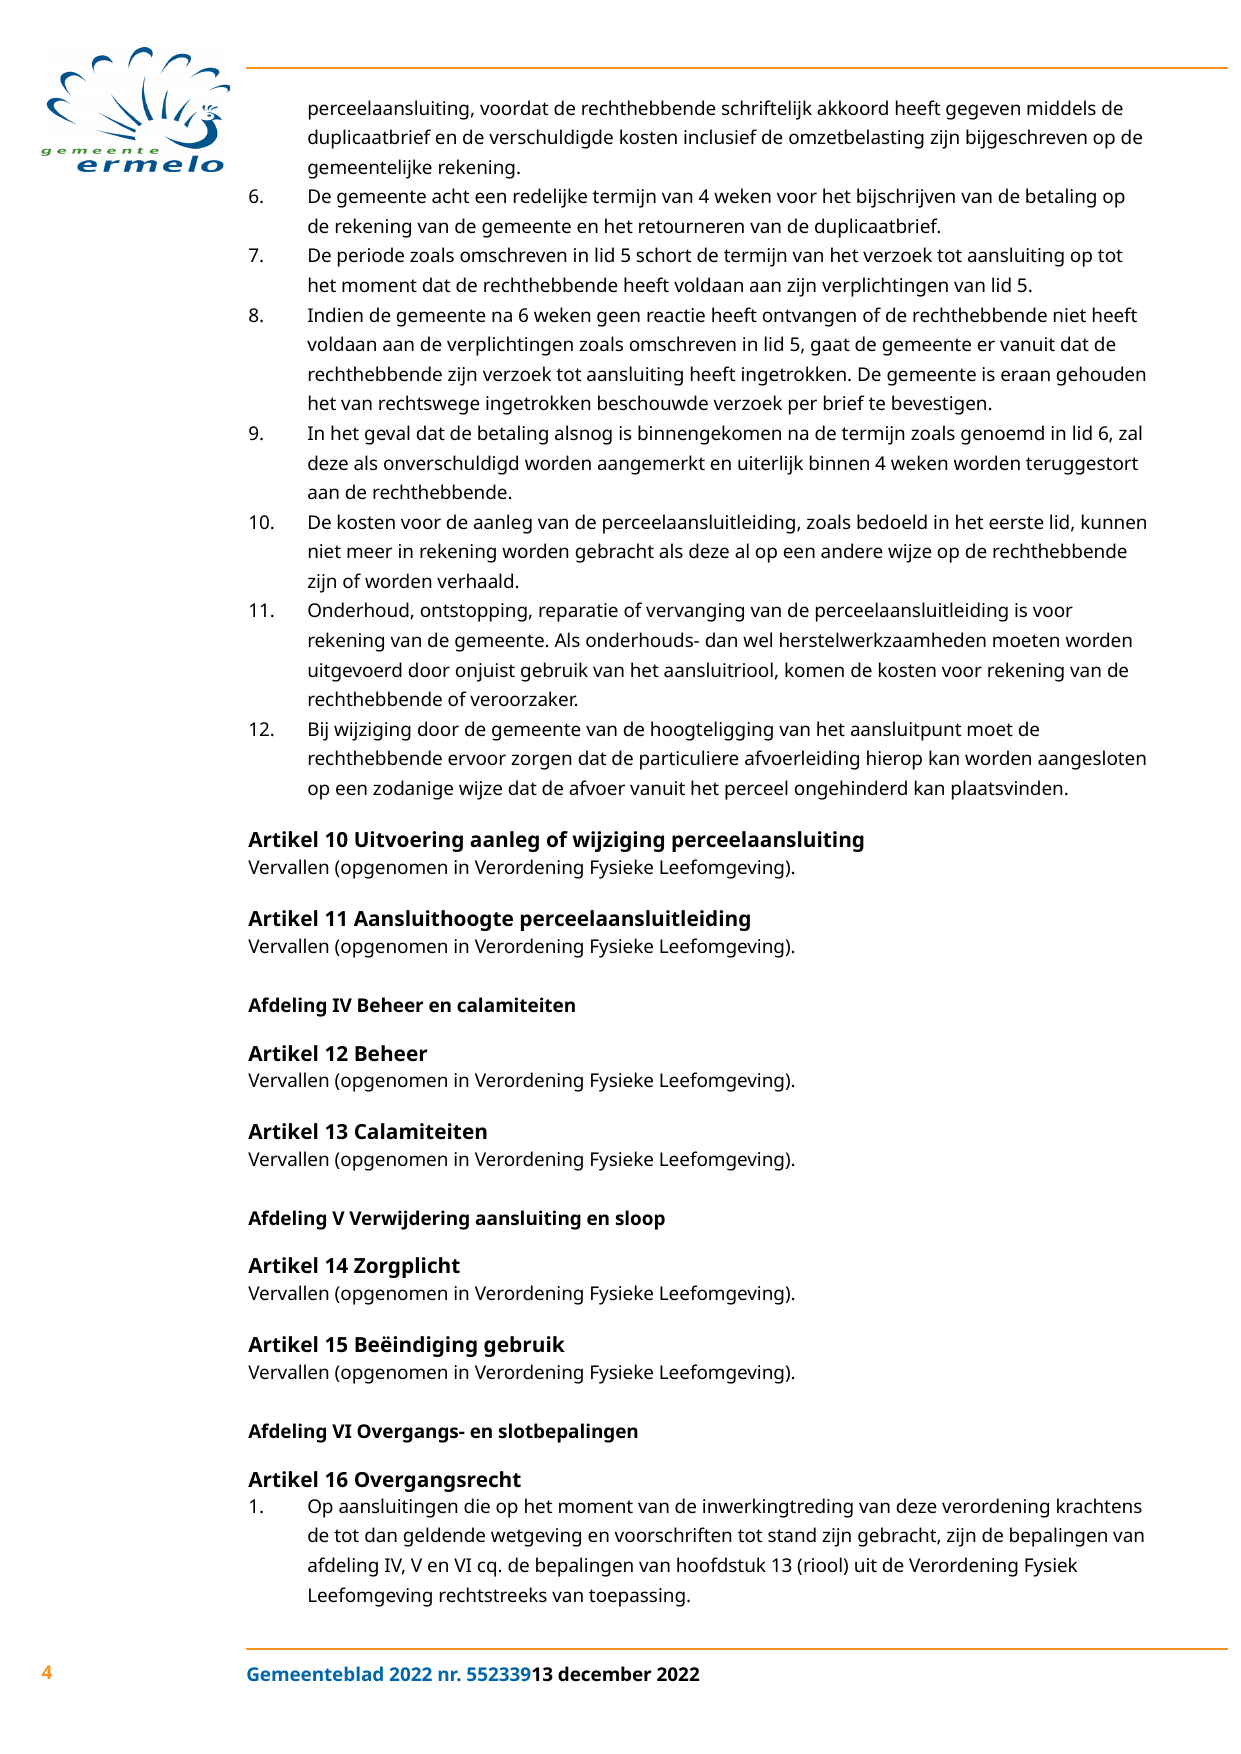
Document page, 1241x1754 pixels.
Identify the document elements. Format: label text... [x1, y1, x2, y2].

text Artikel 10 Uitvoering aanleg of wijziging perceelaansluiting [248, 826, 1152, 854]
list De gemeente acht een redelijke termijn van 4 weken voor het bijschrijven van de betaling op de rekening van de gemeente en het retourneren van de duplicaatbrief. [248, 183, 1152, 239]
text Afdeling IV Beheer en calamiteiten [248, 992, 1152, 1018]
list Indien de gemeente na 6 weken geen reactie heeft ontvangen of de rechthebbende niet heeft voldaan aan de verplichtingen zoals omschreven in lid 5, gaat de gemeente er vanuit dat de rechthebbende zijn verzoek tot aansluiting heeft ingetrokken. De gemeente is eraan gehouden het van rechtswege ingetrokken beschouwde verzoek per brief te bevestigen. [248, 302, 1152, 416]
text Vervallen (opgenomen in Verordening Fysieke Leefomgeving). [248, 1359, 1152, 1385]
list perceelaansluiting, voordat de rechthebbende schriftelijk akkoord heeft gegeven middels de duplicaatbrief en de verschuldigde kosten inclusief de omzetbelasting zijn bijgeschreven op de gemeentelijke rekening. [248, 95, 1152, 180]
text Artikel 13 Calamiteiten [248, 1117, 1152, 1146]
text Vervallen (opgenomen in Verordening Fysieke Leefomgeving). [248, 1280, 1152, 1306]
list De periode zoals omschreven in lid 5 schort de termijn van het verzoek tot aansluiting op tot het moment dat de rechthebbende heeft voldaan aan zijn verplichtingen van lid 5. [248, 243, 1152, 298]
text Artikel 15 Beëindiging gebruik [248, 1331, 1152, 1359]
list Onderhoud, ontstopping, reparatie of vervanging van de perceelaansluitleiding is voor rekening van de gemeente. Als onderhouds- dan wel herstelwerkzaamheden moeten worden uitgevoerd door onjuist gebruik van het aansluitriool, komen de kosten voor rekening van de rechthebbende of veroorzaker. [248, 598, 1152, 712]
text Vervallen (opgenomen in Verordening Fysieke Leefomgeving). [248, 1067, 1152, 1093]
text Artikel 12 Beheer [248, 1039, 1152, 1067]
text Vervallen (opgenomen in Verordening Fysieke Leefomgeving). [248, 854, 1152, 880]
text Artikel 14 Zorgplicht [248, 1252, 1152, 1280]
list In het geval dat de betaling alsnog is binnengekomen na de termijn zoals genoemd in lid 6, zal deze als onverschuldigd worden aangemerkt en uiterlijk binnen 4 weken worden teruggestort aan de rechthebbende. [248, 420, 1152, 505]
list De kosten voor de aanleg van de perceelaansluitleiding, zoals bedoeld in het eerste lid, kunnen niet meer in rekening worden gebracht als deze al op een andere wijze op de rechthebbende zijn of worden verhaald. [248, 509, 1152, 594]
text Vervallen (opgenomen in Verordening Fysieke Leefomgeving). [248, 933, 1152, 959]
text Afdeling VI Overgangs- en slotbepalingen [248, 1418, 1152, 1444]
text Vervallen (opgenomen in Verordening Fysieke Leefomgeving). [248, 1146, 1152, 1172]
picture [41, 47, 231, 172]
list Op aansluitingen die op het moment van de inwerkingtreding van deze verordening krachtens de tot dan geldende wetgeving en voorschriften tot stand zijn gebracht, zijn de bepalingen van afdeling IV, V en VI cq. de bepalingen van hoofdstuk 13 (riool) uit de Verordening Fysiek Leefomgeving rechtstreeks van toepassing. [248, 1493, 1152, 1608]
list Bij wijziging door de gemeente van de hoogteligging van het aansluitpunt moet de rechthebbende ervoor zorgen dat de particuliere afvoerleiding hierop kan worden aangesloten op een zodanige wijze dat de afvoer vanuit het perceel ongehinderd kan plaatsvinden. [248, 716, 1152, 801]
text Afdeling V Verwijdering aansluiting en sloop [248, 1205, 1152, 1231]
text Artikel 11 Aansluithoogte perceelaansluitleiding [248, 904, 1152, 933]
text Artikel 16 Overgangsrecht [248, 1465, 1152, 1493]
